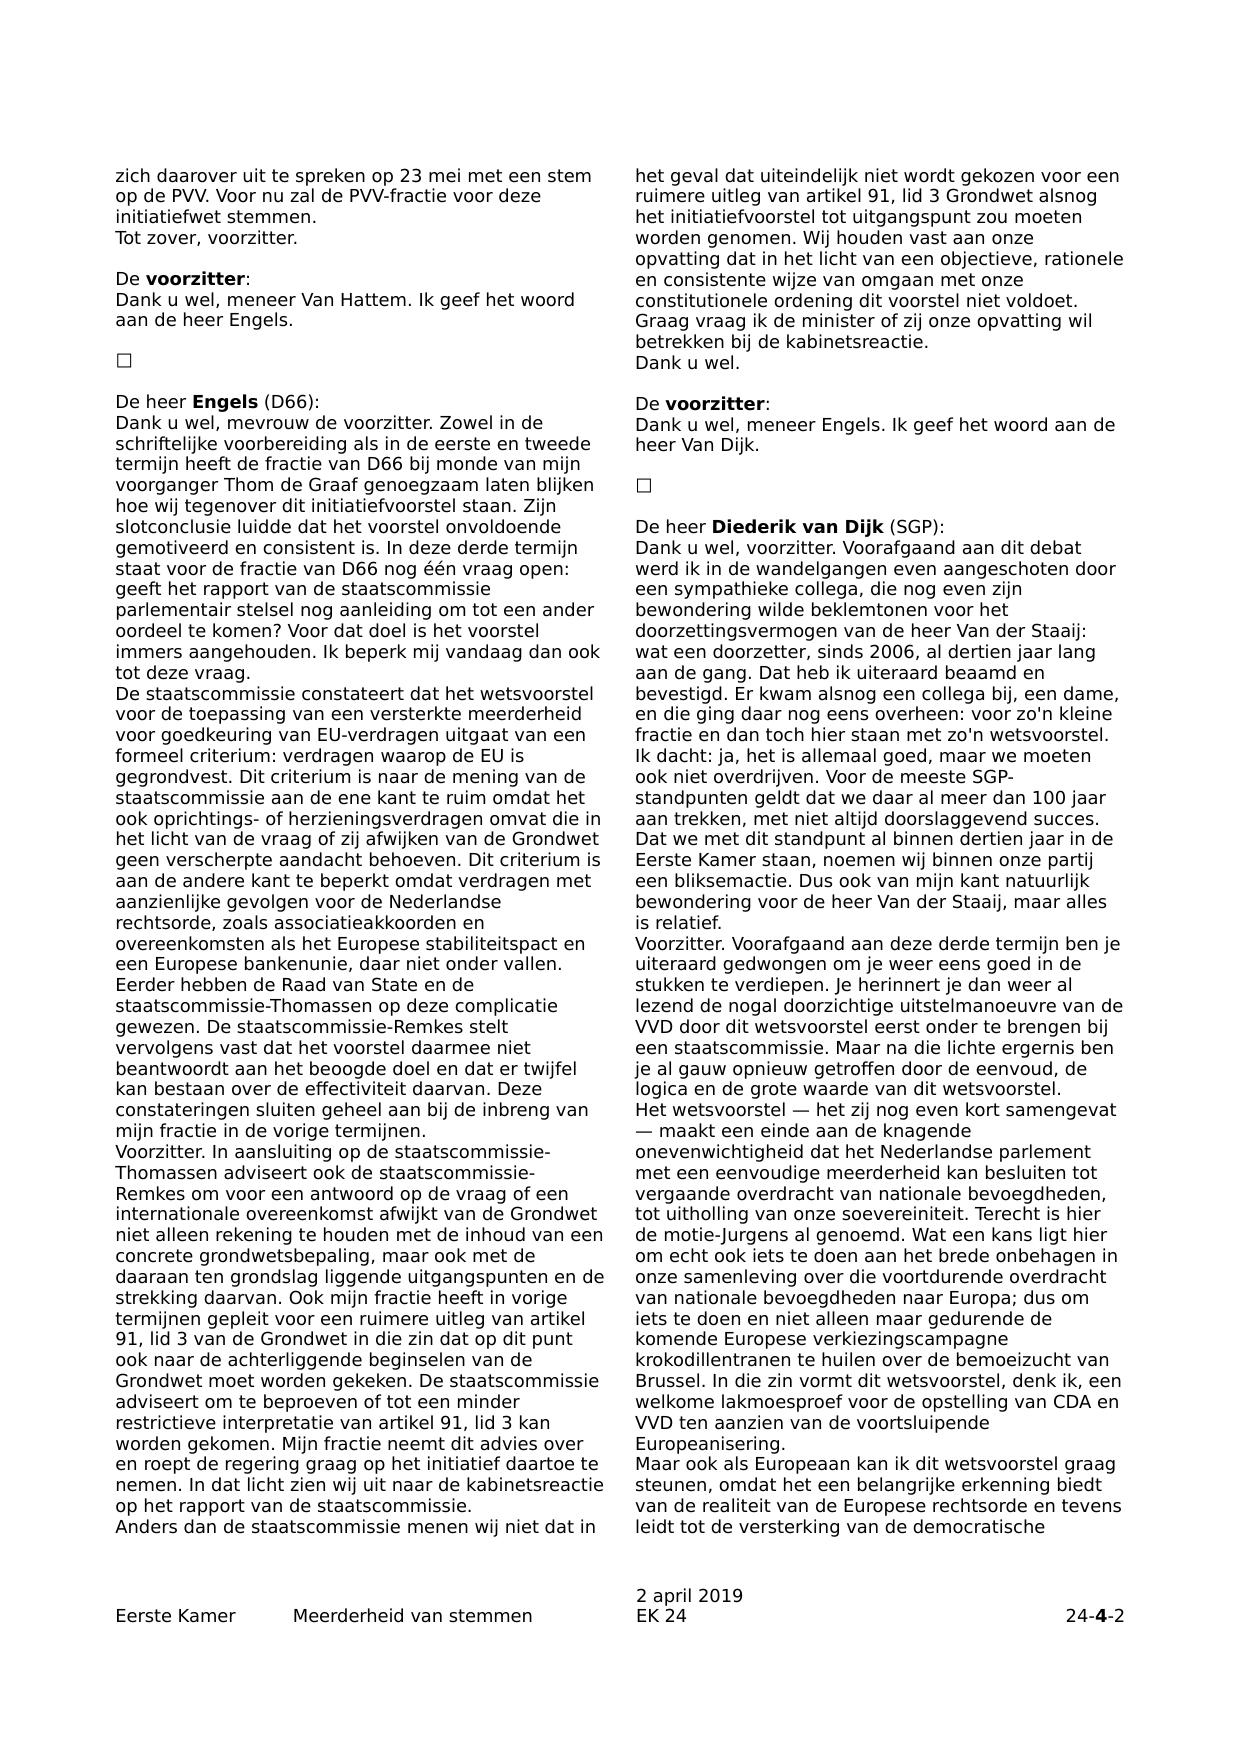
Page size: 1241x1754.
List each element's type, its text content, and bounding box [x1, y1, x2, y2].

text Het wetsvoorstel — het zij nog even kort samengevat — maakt een einde aan de knagende onevenwichtigheid dat het Nederlandse parlement met een eenvoudige meerderheid kan besluiten tot vergaande overdracht van nationale bevoegdheden, tot uitholling van onze soevereiniteit. Terecht is hier de motie-Jurgens al genoemd. Wat een kans ligt hier om echt ook iets te doen aan het brede onbehagen in onze samenleving over die voortdurende overdracht van nationale bevoegdheden naar Europa; dus om iets te doen en niet alleen maar gedurende de komende Europese verkiezingscampagne krokodillentranen te huilen over de bemoeizucht van Brussel. In die zin vormt dit wetsvoorstel, denk ik, een welkome lakmoesproef voor de opstelling van CDA en VVD ten aanzien van de voortsluipende Europeanisering. [635, 1100, 1125, 1454]
text Voorzitter. In aansluiting op de staatscommissie-Thomassen adviseert ook de staatscommissie-Remkes om voor een antwoord op de vraag of een internationale overeenkomst afwijkt van de Grondwet niet alleen rekening te houden met de inhoud van een concrete grondwetsbepaling, maar ook met de daaraan ten grondslag liggende uitgangspunten en de strekking daarvan. Ook mijn fractie heeft in vorige termijnen gepleit voor een ruimere uitleg van artikel 91, lid 3 van de Grondwet in die zin dat op dit punt ook naar de achterliggende beginselen van de Grondwet moet worden gekeken. De staatscommissie adviseert om te beproeven of tot een minder restrictieve interpretatie van artikel 91, lid 3 kan worden gekomen. Mijn fractie neemt dit advies over en roept de regering graag op het initiatief daartoe te nemen. In dat licht zien wij uit naar de kabinetsreactie op het rapport van de staatscommissie. [115, 1142, 605, 1517]
text Anders dan de staatscommissie menen wij niet dat in [115, 1517, 605, 1537]
text De staatscommissie constateert dat het wetsvoorstel voor de toepassing van een versterkte meerderheid voor goedkeuring van EU-verdragen uitgaat van een formeel criterium: verdragen waarop de EU is gegrondvest. Dit criterium is naar de mening van de staatscommissie aan de ene kant te ruim omdat het ook oprichtings- of herzieningsverdragen omvat die in het licht van de vraag of zij afwijken van de Grondwet geen verscherpte aandacht behoeven. Dit criterium is aan de andere kant te beperkt omdat verdragen met aanzienlijke gevolgen voor de Nederlandse rechtsorde, zoals associatieakkoorden en overeenkomsten als het Europese stabiliteitspact en een Europese bankenunie, daar niet onder vallen. Eerder hebben de Raad van State en de staatscommissie-Thomassen op deze complicatie gewezen. De staatscommissie-Remkes stelt vervolgens vast dat het voorstel daarmee niet beantwoordt aan het beoogde doel en dat er twijfel kan bestaan over de effectiviteit daarvan. Deze constateringen sluiten geheel aan bij de inbreng van mijn fractie in de vorige termijnen. [115, 683, 605, 1142]
text De voorzitter: [635, 394, 1125, 414]
text Dank u wel, voorzitter. Voorafgaand aan dit debat werd ik in de wandelgangen even aangeschoten door een sympathieke collega, die nog even zijn bewondering wilde beklemtonen voor het doorzettingsvermogen van de heer Van der Staaij: wat een doorzetter, sinds 2006, al dertien jaar lang aan de gang. Dat heb ik uiteraard beaamd en bevestigd. Er kwam alsnog een collega bij, een dame, en die ging daar nog eens overheen: voor zo'n kleine fractie en dan toch hier staan met zo'n wetsvoorstel. Ik dacht: ja, het is allemaal goed, maar we moeten ook niet overdrijven. Voor de meeste SGP-standpunten geldt dat we daar al meer dan 100 jaar aan trekken, met niet altijd doorslaggevend succes. Dat we met dit standpunt al binnen dertien jaar in de Eerste Kamer staan, noemen wij binnen onze partij een bliksemactie. Dus ook van mijn kant natuurlijk bewondering voor de heer Van der Staaij, maar alles is relatief. [635, 537, 1125, 933]
text Dank u wel, mevrouw de voorzitter. Zowel in de schriftelijke voorbereiding als in de eerste en tweede termijn heeft de fractie van D66 bij monde van mijn voorganger Thom de Graaf genoegzaam laten blijken hoe wij tegenover dit initiatiefvoorstel staan. Zijn slotconclusie luidde dat het voorstel onvoldoende gemotiveerd en consistent is. In deze derde termijn staat voor de fractie van D66 nog één vraag open: geeft het rapport van de staatscommissie parlementair stelsel nog aanleiding om tot een ander oordeel te komen? Voor dat doel is het voorstel immers aangehouden. Ik beperk mij vandaag dan ook tot deze vraag. [115, 412, 605, 683]
text Voorzitter. Voorafgaand aan deze derde termijn ben je uiteraard gedwongen om je weer eens goed in de stukken te verdiepen. Je herinnert je dan weer al lezend de nogal doorzichtige uitstelmanoeuvre van de VVD door dit wetsvoorstel eerst onder te brengen bij een staatscommissie. Maar na die lichte ergernis ben je al gauw opnieuw getroffen door de eenvoud, de logica en de grote waarde van dit wetsvoorstel. [635, 933, 1125, 1100]
text Dank u wel, meneer Van Hattem. Ik geef het woord aan de heer Engels. [115, 289, 605, 331]
text De heer Diederik van Dijk (SGP): [635, 517, 1125, 537]
text ⬜ [635, 476, 1125, 497]
text De heer Engels (D66): [115, 392, 605, 412]
text het geval dat uiteindelijk niet wordt gekozen voor een ruimere uitleg van artikel 91, lid 3 Grondwet alsnog het initiatiefvoorstel tot uitgangspunt zou moeten worden genomen. Wij houden vast aan onze opvatting dat in het licht van een objectieve, rationele en consistente wijze van omgaan met onze constitutionele ordening dit voorstel niet voldoet. Graag vraag ik de minister of zij onze opvatting wil betrekken bij de kabinetsreactie. [635, 165, 1125, 353]
text De voorzitter: [115, 269, 605, 289]
text zich daarover uit te spreken op 23 mei met een stem op de PVV. Voor nu zal de PVV-fractie voor deze initiatiefwet stemmen. [115, 165, 605, 228]
text Tot zover, voorzitter. [115, 228, 605, 249]
text Maar ook als Europeaan kan ik dit wetsvoorstel graag steunen, omdat het een belangrijke erkenning biedt van de realiteit van de Europese rechtsorde en tevens leidt tot de versterking van de democratische [635, 1454, 1125, 1537]
text ⬜ [115, 351, 605, 372]
text Dank u wel, meneer Engels. Ik geef het woord aan de heer Van Dijk. [635, 414, 1125, 456]
text Dank u wel. [635, 353, 1125, 374]
